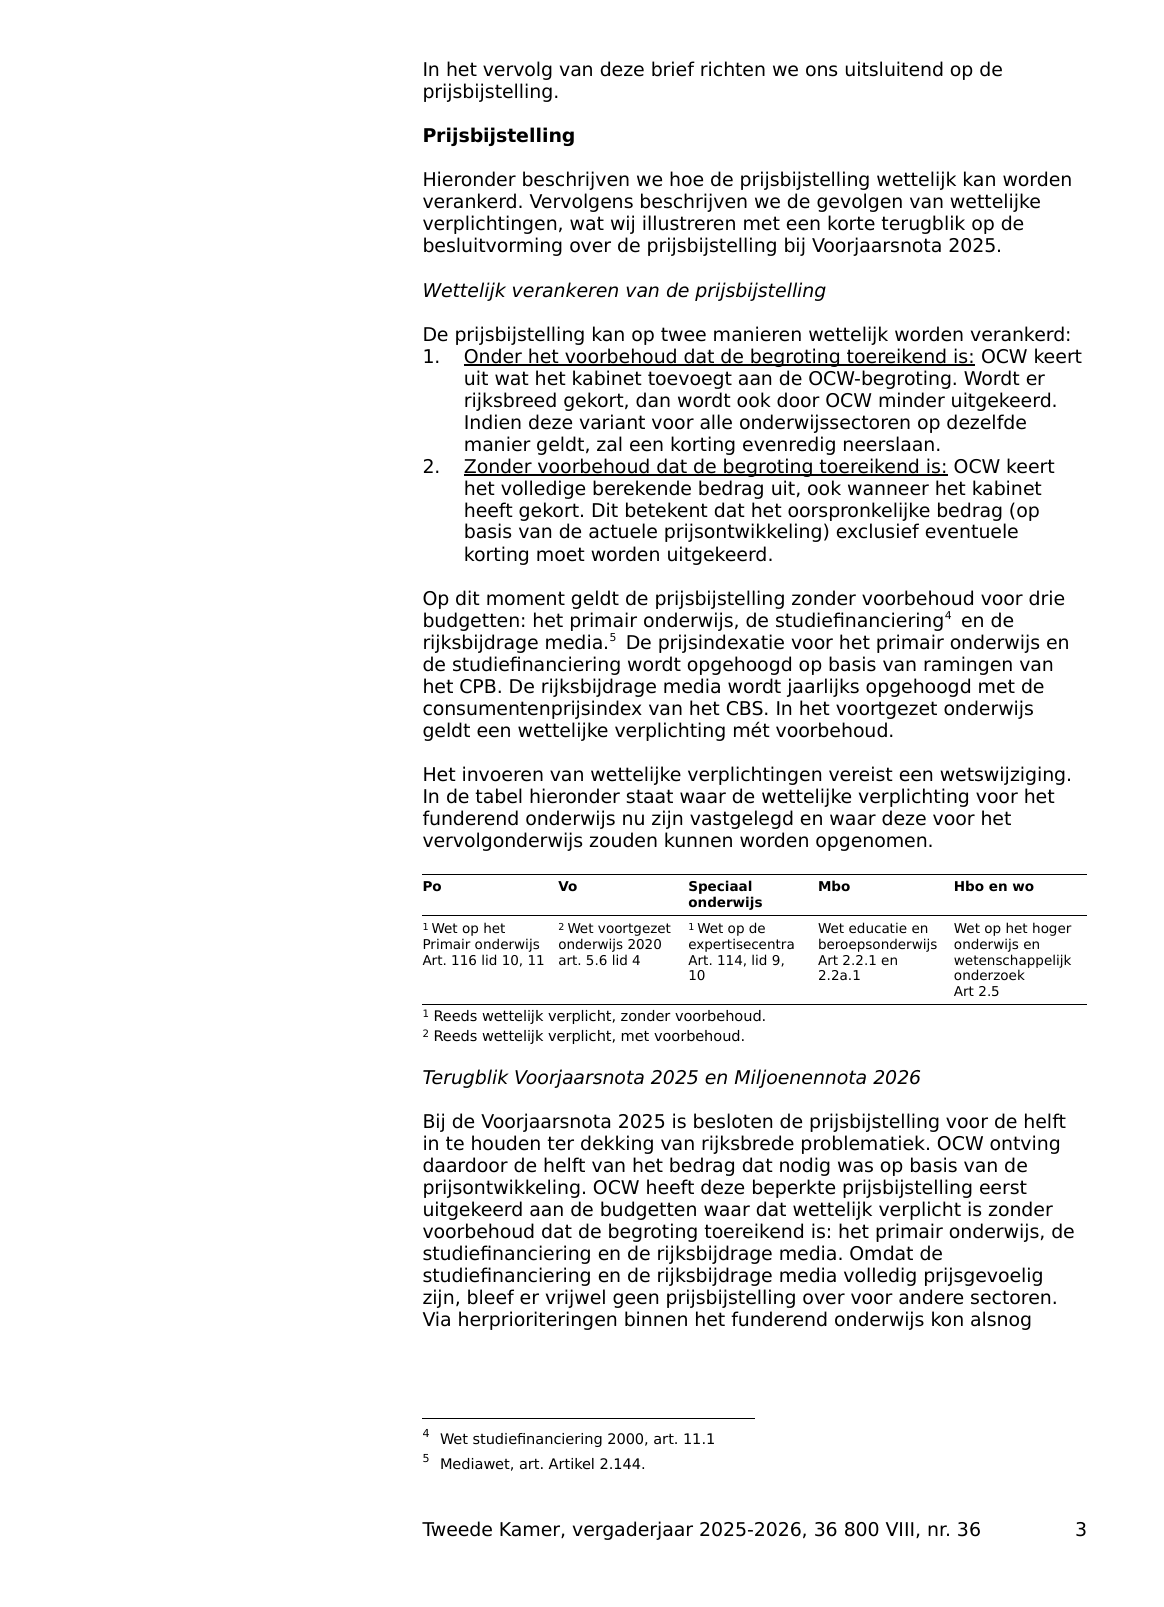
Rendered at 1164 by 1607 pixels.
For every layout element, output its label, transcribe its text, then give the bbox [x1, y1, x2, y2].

text In het vervolg van deze brief richten we ons uitsluitend op de prijsbijstelling. [422, 59, 1087, 103]
text Bij de Voorjaarsnota 2025 is besloten de prijsbijstelling voor de helft in te houden ter dekking van rijksbrede problematiek. OCW ontving daardoor de helft van het bedrag dat nodig was op basis van de prijsontwikkeling. OCW heeft deze beperkte prijsbijstelling eerst uitgekeerd aan de budgetten waar dat wettelijk verplicht is zonder voorbehoud dat de begroting toereikend is: het primair onderwijs, de studiefinanciering en de rijksbijdrage media. Omdat de studiefinanciering en de rijksbijdrage media volledig prijsgevoelig zijn, bleef er vrijwel geen prijsbijstelling over voor andere sectoren. Via herprioriteringen binnen het funderend onderwijs kon alsnog [422, 1111, 1087, 1331]
text Op dit moment geldt de prijsbijstelling zonder voorbehoud voor drie budgetten: het primair onderwijs, de studiefinanciering en de rijksbijdrage media. De prijsindexatie voor het primair onderwijs en de studiefinanciering wordt opgehoogd op basis van ramingen van het CPB. De rijksbijdrage media wordt jaarlijks opgehoogd met de consumentenprijsindex van het CBS. In het voortgezet onderwijs geldt een wettelijke verplichting mét voorbehoud. [422, 588, 1087, 741]
text Het invoeren van wettelijke verplichtingen vereist een wetswijziging. In de tabel hieronder staat waar de wettelijke verplichting voor het funderend onderwijs nu zijn vastgelegd en waar deze voor het vervolgonderwijs zouden kunnen worden opgenomen. [422, 764, 1087, 852]
table_header Mbo [812, 875, 948, 915]
table_cell Wet educatie en beroepsonderwijs Art 2.2.1 en 2.2a.1 [812, 916, 948, 1004]
table_cell Wet op het hoger onderwijs en wetenschappelijk onderzoek Art 2.5 [948, 916, 1087, 1004]
table_header Speciaal onderwijs [682, 875, 812, 915]
table_cell 2Wet voortgezet onderwijs 2020 art. 5.6 lid 4 [552, 916, 682, 1004]
text De prijsbijstelling kan op twee manieren wettelijk worden verankerd: [422, 324, 1087, 346]
table_header Hbo en wo [948, 875, 1087, 915]
table_cell 1Wet op de expertisecentra Art. 114, lid 9, 10 [682, 916, 812, 1004]
table_header Po [422, 875, 552, 915]
text Mediawet, art. Artikel 2.144. [422, 1452, 1087, 1474]
table_header Vo [552, 875, 682, 915]
text Wet studiefinanciering 2000, art. 11.1 [422, 1427, 1087, 1449]
table_cell 1Wet op het Primair onderwijs Art. 116 lid 10, 11 [422, 916, 552, 1004]
subtitle Prijsbijstelling [422, 125, 1087, 147]
subtitle Terugblik Voorjaarsnota 2025 en Miljoenennota 2026 [422, 1067, 1087, 1089]
text Hieronder beschrijven we hoe de prijsbijstelling wettelijk kan worden verankerd. Vervolgens beschrijven we de gevolgen van wettelijke verplichtingen, wat wij illustreren met een korte terugblik op de besluitvorming over de prijsbijstelling bij Voorjaarsnota 2025. [422, 169, 1087, 257]
text 2. Zonder voorbehoud dat de begroting toereikend is: OCW keert het volledige berekende bedrag uit, ook wanneer het kabinet heeft gekort. Dit betekent dat het oorspronkelijke bedrag (op basis van de actuele prijsontwikkeling) exclusief eventuele korting moet worden uitgekeerd. [422, 456, 1087, 565]
subtitle Wettelijk verankeren van de prijsbijstelling [422, 279, 1087, 301]
table_cell 1 Reeds wettelijk verplicht, zonder voorbehoud. 2 Reeds wettelijk verplicht, met voorbehoud. [422, 1005, 1087, 1045]
text 1. Onder het voorbehoud dat de begroting toereikend is: OCW keert uit wat het kabinet toevoegt aan de OCW-begroting. Wordt er rijksbreed gekort, dan wordt ook door OCW minder uitgekeerd. Indien deze variant voor alle onderwijssectoren op dezelfde manier geldt, zal een korting evenredig neerslaan. [422, 346, 1087, 456]
